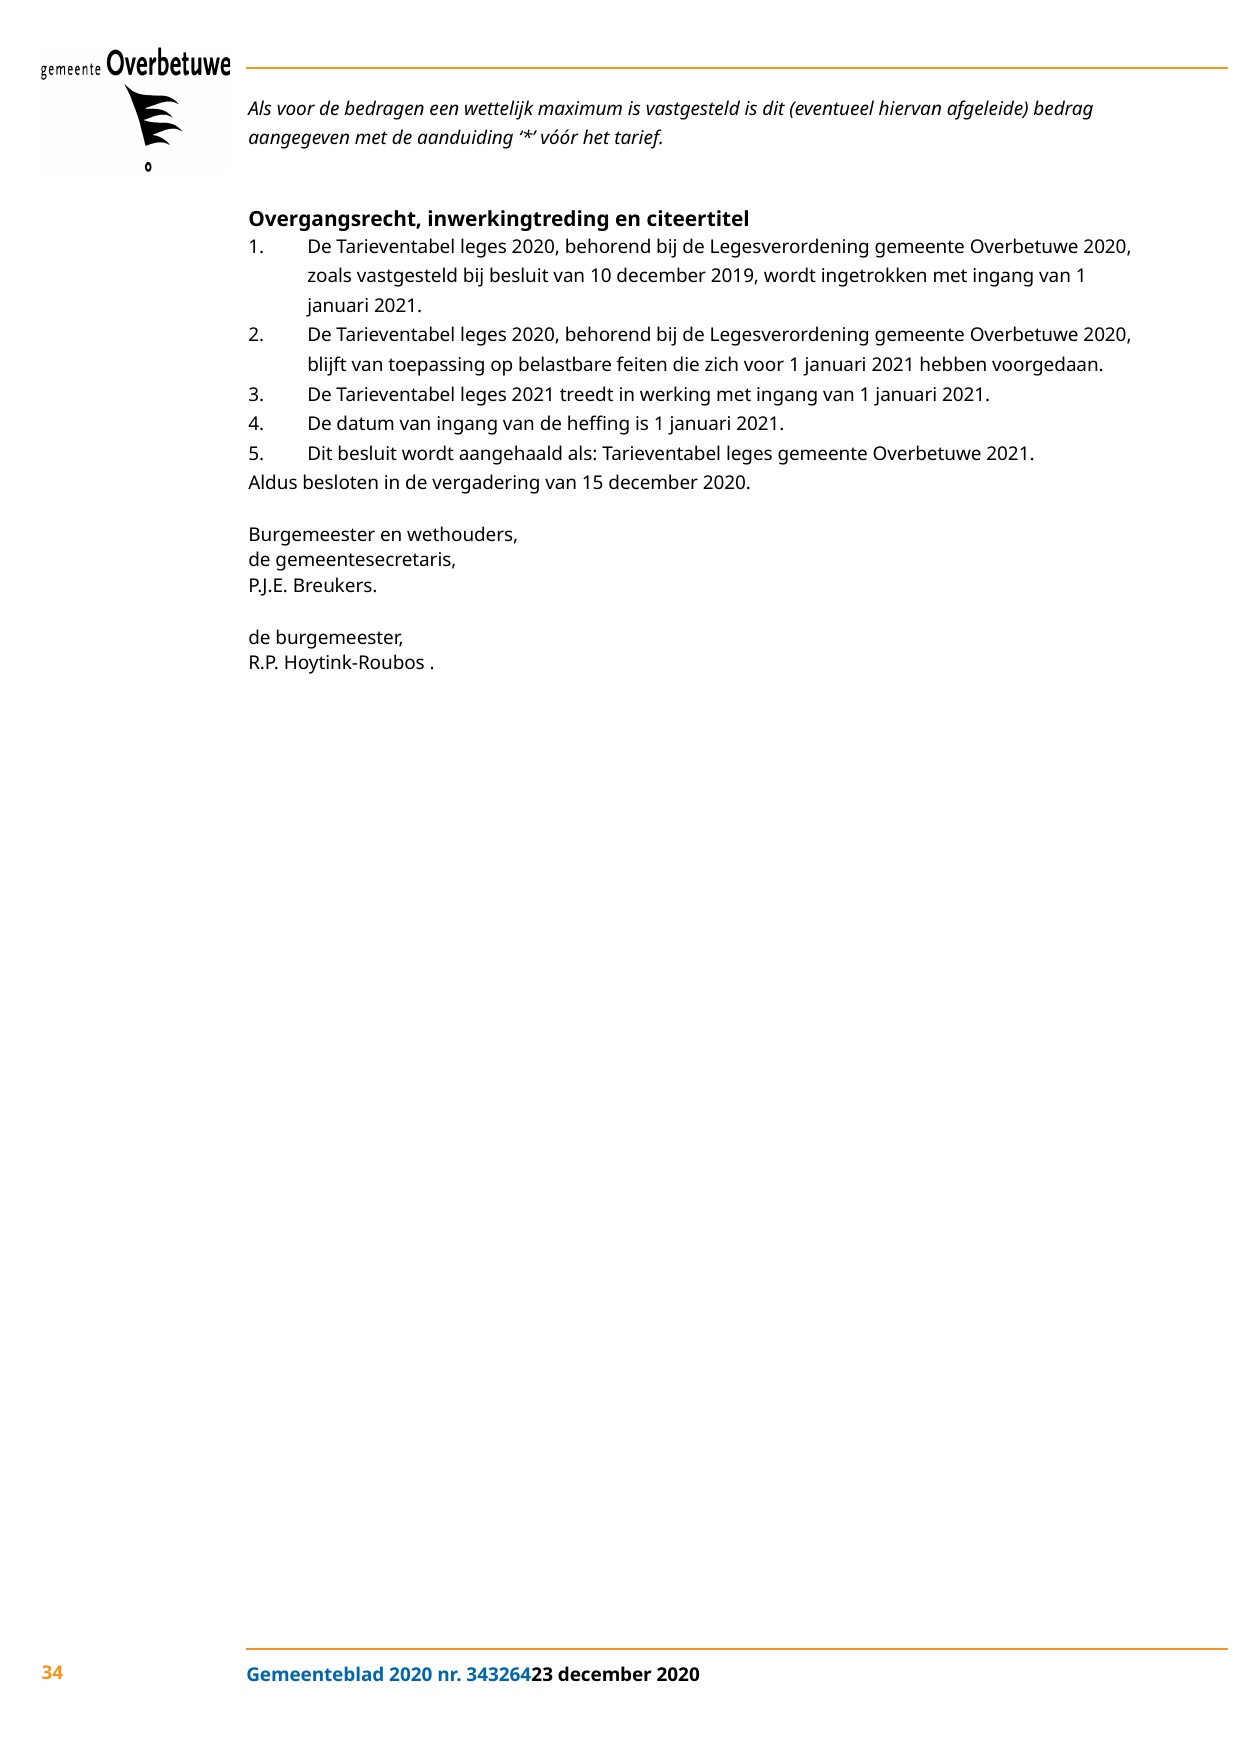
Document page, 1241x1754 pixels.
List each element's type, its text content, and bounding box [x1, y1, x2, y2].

list De Tarieventabel leges 2021 treedt in werking met ingang van 1 januari 2021. [248, 381, 1152, 406]
list De Tarieventabel leges 2020, behorend bij de Legesverordening gemeente Overbetuwe 2020, zoals vastgesteld bij besluit van 10 december 2019, wordt ingetrokken met ingang van 1 januari 2021. [248, 233, 1152, 318]
text Burgemeester en wethouders, [248, 521, 1152, 547]
text P.J.E. Breukers. [248, 572, 1152, 598]
list De Tarieventabel leges 2020, behorend bij de Legesverordening gemeente Overbetuwe 2020, blijft van toepassing op belastbare feiten die zich voor 1 januari 2021 hebben voorgedaan. [248, 322, 1152, 377]
text Aldus besloten in de vergadering van 15 december 2020. [248, 469, 1152, 495]
list De datum van ingang van de heffing is 1 januari 2021. [248, 410, 1152, 436]
text de gemeentesecretaris, [248, 547, 1152, 572]
picture [41, 47, 231, 172]
list Dit besluit wordt aangehaald als: Tarieventabel leges gemeente Overbetuwe 2021. [248, 440, 1152, 466]
text Als voor de bedragen een wettelijk maximum is vastgesteld is dit (eventueel hiervan afgeleide) bedrag aangegeven met de aanduiding ‘*’ vóór het tarief. [248, 95, 1152, 150]
text de burgemeester, [248, 624, 1152, 649]
text R.P. Hoytink-Roubos . [248, 649, 1152, 675]
text Overgangsrecht, inwerkingtreding en citeertitel [248, 204, 1152, 233]
